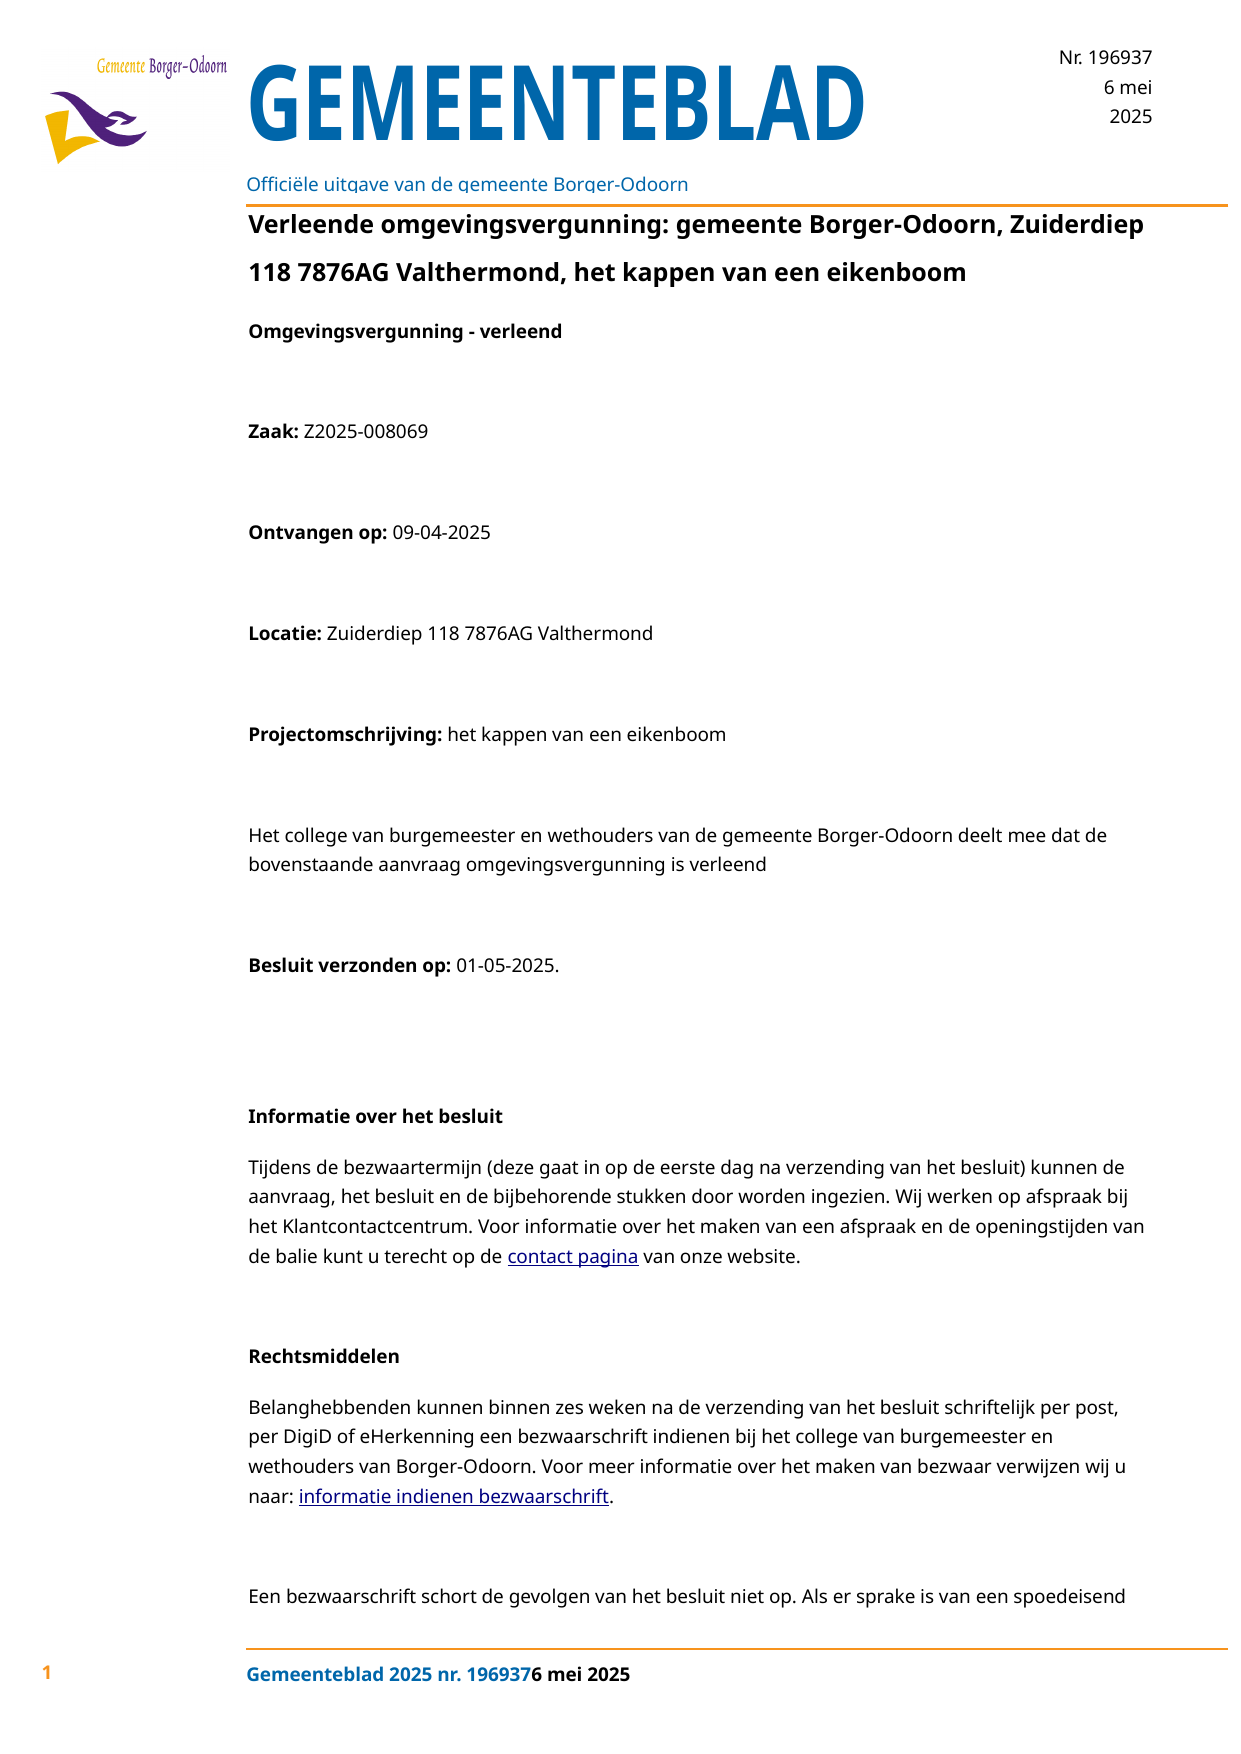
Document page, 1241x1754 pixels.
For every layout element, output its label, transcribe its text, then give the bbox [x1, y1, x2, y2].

text Ontvangen op: 09-04-2025 [248, 519, 1152, 545]
text Locatie: Zuiderdiep 118 7876AG Valthermond [248, 620, 1152, 646]
text Projectomschrijving: het kappen van een eikenboom [248, 721, 1152, 747]
text Zaak: Z2025-008069 [248, 419, 1152, 444]
picture [41, 47, 231, 172]
text Een bezwaarschrift schort de gevolgen van het besluit niet op. Als er sprake is van een spoedeisend [248, 1584, 1152, 1609]
text Omgevingsvergunning - verleend [248, 318, 1152, 344]
text Het college van burgemeester en wethouders van de gemeente Borger-Odoorn deelt mee dat de bovenstaande aanvraag omgevingsvergunning is verleend [248, 822, 1152, 877]
text Besluit verzonden op: 01-05-2025. [248, 952, 1152, 978]
text Tijdens de bezwaartermijn (deze gaat in op de eerste dag na verzending van het besluit) kunnen de aanvraag, het besluit en de bijbehorende stukken door worden ingezien. Wij werken op afspraak bij het Klantcontactcentrum. Voor informatie over het maken van een afspraak en de openingstijden van de balie kunt u terecht op de contact pagina van onze website. [248, 1154, 1152, 1269]
text Belanghebbenden kunnen binnen zes weken na de verzending van het besluit schriftelijk per post, per DigiD of eHerkenning een bezwaarschrift indienen bij het college van burgemeester en wethouders van Borger-Odoorn. Voor meer informatie over het maken van bezwaar verwijzen wij u naar: informatie indienen bezwaarschrift. [248, 1394, 1152, 1509]
text Verleende omgevingsvergunning: gemeente Borger-Odoorn, Zuiderdiep 118 7876AG Valthermond, het kappen van een eikenboom [248, 207, 1152, 288]
text Rechtsmiddelen [248, 1344, 1152, 1369]
text Informatie over het besluit [248, 1104, 1152, 1129]
